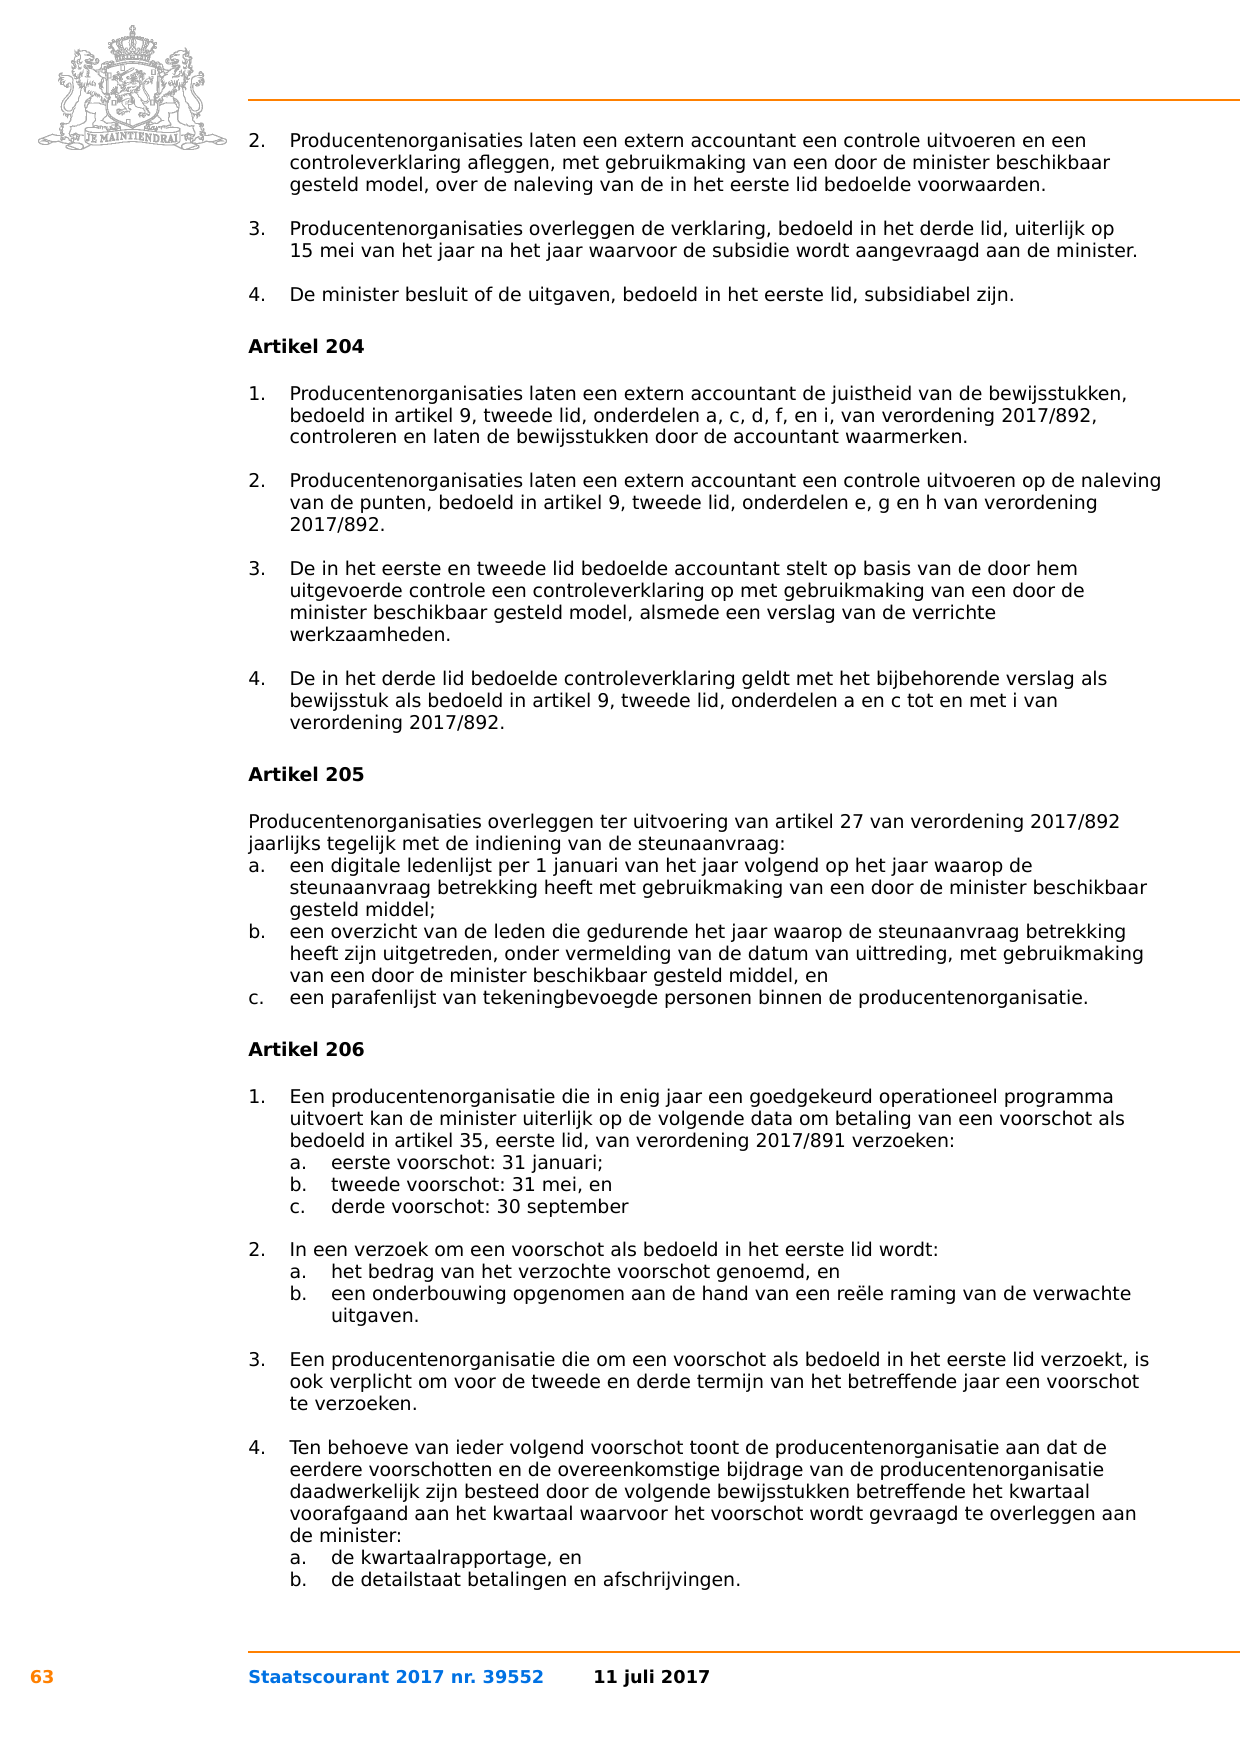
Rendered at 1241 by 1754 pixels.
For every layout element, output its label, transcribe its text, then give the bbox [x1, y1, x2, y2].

text 2. In een verzoek om een voorschot als bedoeld in het eerste lid wordt: [248, 1239, 1163, 1261]
subtitle Artikel 206 [248, 1039, 1163, 1061]
text 4. Ten behoeve van ieder volgend voorschot toont de producentenorganisatie aan dat de eerdere voorschotten en de overeenkomstige bijdrage van de producentenorganisatie daadwerkelijk zijn besteed door de volgende bewijsstukken betreffende het kwartaal voorafgaand aan het kwartaal waarvoor het voorschot wordt gevraagd te overleggen aan de minister: [248, 1437, 1163, 1547]
text 3. De in het eerste en tweede lid bedoelde accountant stelt op basis van de door hem uitgevoerde controle een controleverklaring op met gebruikmaking van een door de minister beschikbaar gesteld model, alsmede een verslag van de verrichte werkzaamheden. [248, 558, 1163, 646]
text b. een onderbouwing opgenomen aan de hand van een reële raming van de verwachte uitgaven. [289, 1283, 1163, 1327]
text b. een overzicht van de leden die gedurende het jaar waarop de steunaanvraag betrekking heeft zijn uitgetreden, onder vermelding van de datum van uittreding, met gebruikmaking van een door de minister beschikbaar gesteld middel, en [248, 921, 1163, 987]
text b. de detailstaat betalingen en afschrijvingen. [289, 1569, 1163, 1591]
text 2. Producentenorganisaties laten een extern accountant een controle uitvoeren op de naleving van de punten, bedoeld in artikel 9, tweede lid, onderdelen e, g en h van verordening 2017/892. [248, 470, 1163, 536]
text b. tweede voorschot: 31 mei, en [289, 1173, 1163, 1196]
subtitle Artikel 205 [248, 764, 1163, 786]
text c. een parafenlijst van tekeningbevoegde personen binnen de producentenorganisatie. [248, 987, 1163, 1009]
text 4. De minister besluit of de uitgaven, bedoeld in het eerste lid, subsidiabel zijn. [248, 283, 1163, 306]
text Producentenorganisaties overleggen ter uitvoering van artikel 27 van verordening 2017/892 jaarlijks tegelijk met de indiening van de steunaanvraag: [248, 811, 1163, 855]
text a. een digitale ledenlijst per 1 januari van het jaar volgend op het jaar waarop de steunaanvraag betrekking heeft met gebruikmaking van een door de minister beschikbaar gesteld middel; [248, 855, 1163, 921]
text a. eerste voorschot: 31 januari; [289, 1152, 1163, 1173]
text 3. Producentenorganisaties overleggen de verklaring, bedoeld in het derde lid, uiterlijk op 15 mei van het jaar na het jaar waarvoor de subsidie wordt aangevraagd aan de minister. [248, 218, 1163, 262]
text 2. Producentenorganisaties laten een extern accountant een controle uitvoeren en een controleverklaring afleggen, met gebruikmaking van een door de minister beschikbaar gesteld model, over de naleving van de in het eerste lid bedoelde voorwaarden. [248, 130, 1163, 196]
text a. het bedrag van het verzochte voorschot genoemd, en [289, 1261, 1163, 1283]
text 4. De in het derde lid bedoelde controleverklaring geldt met het bijbehorende verslag als bewijsstuk als bedoeld in artikel 9, tweede lid, onderdelen a en c tot en met i van verordening 2017/892. [248, 668, 1163, 734]
picture [38, 25, 227, 150]
text 1. Een producentenorganisatie die in enig jaar een goedgekeurd operationeel programma uitvoert kan de minister uiterlijk op de volgende data om betaling van een voorschot als bedoeld in artikel 35, eerste lid, van verordening 2017/891 verzoeken: [248, 1086, 1163, 1152]
text a. de kwartaalrapportage, en [289, 1547, 1163, 1569]
text 3. Een producentenorganisatie die om een voorschot als bedoeld in het eerste lid verzoekt, is ook verplicht om voor de tweede en derde termijn van het betreffende jaar een voorschot te verzoeken. [248, 1349, 1163, 1415]
subtitle Artikel 204 [248, 336, 1163, 357]
text 1. Producentenorganisaties laten een extern accountant de juistheid van de bewijsstukken, bedoeld in artikel 9, tweede lid, onderdelen a, c, d, f, en i, van verordening 2017/892, controleren en laten de bewijsstukken door de accountant waarmerken. [248, 382, 1163, 448]
text c. derde voorschot: 30 september [289, 1196, 1163, 1217]
